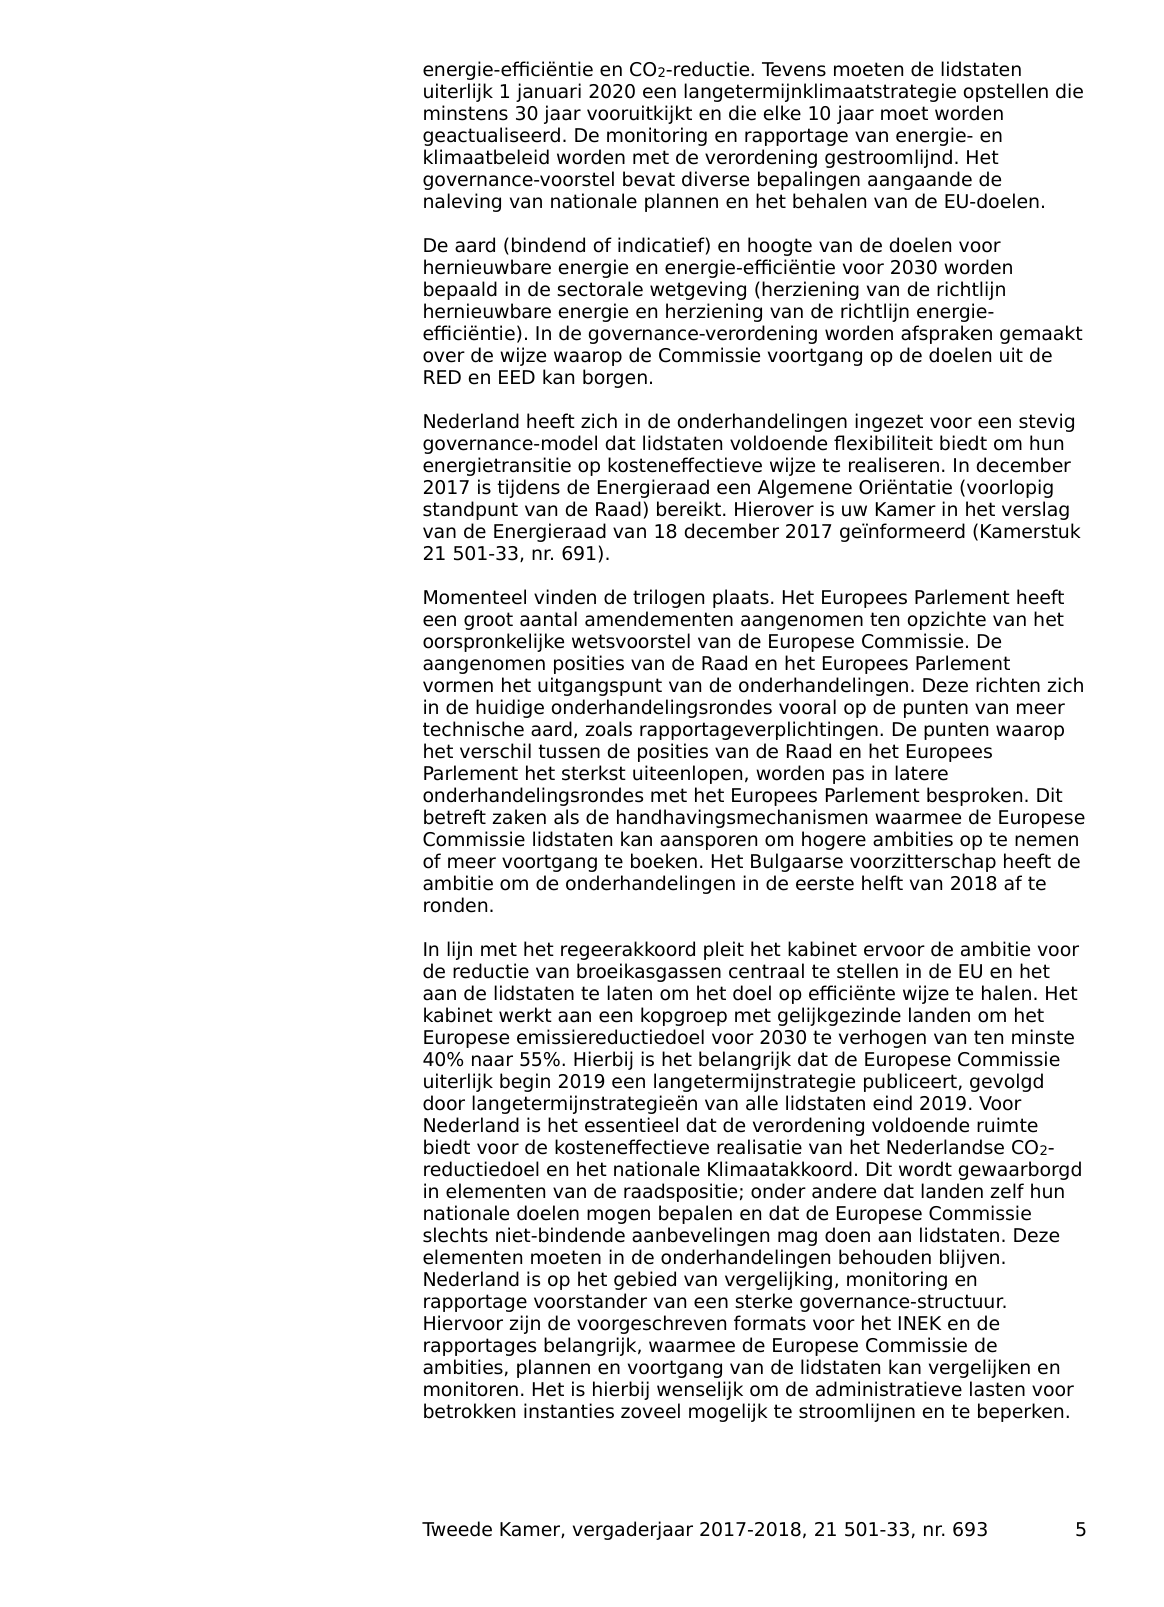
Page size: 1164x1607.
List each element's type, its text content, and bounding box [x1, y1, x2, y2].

text De aard (bindend of indicatief) en hoogte van de doelen voor hernieuwbare energie en energie-efficiëntie voor 2030 worden bepaald in de sectorale wetgeving (herziening van de richtlijn hernieuwbare energie en herziening van de richtlijn energie-efficiëntie). In de governance-verordening worden afspraken gemaakt over de wijze waarop de Commissie voortgang op de doelen uit de RED en EED kan borgen. [422, 235, 1087, 389]
text Momenteel vinden de trilogen plaats. Het Europees Parlement heeft een groot aantal amendementen aangenomen ten opzichte van het oorspronkelijke wetsvoorstel van de Europese Commissie. De aangenomen posities van de Raad en het Europees Parlement vormen het uitgangspunt van de onderhandelingen. Deze richten zich in de huidige onderhandelingsrondes vooral op de punten van meer technische aard, zoals rapportageverplichtingen. De punten waarop het verschil tussen de posities van de Raad en het Europees Parlement het sterkst uiteenlopen, worden pas in latere onderhandelingsrondes met het Europees Parlement besproken. Dit betreft zaken als de handhavingsmechanismen waarmee de Europese Commissie lidstaten kan aansporen om hogere ambities op te nemen of meer voortgang te boeken. Het Bulgaarse voorzitterschap heeft de ambitie om de onderhandelingen in de eerste helft van 2018 af te ronden. [422, 587, 1087, 917]
text energie-efficiëntie en CO2-reductie. Tevens moeten de lidstaten uiterlijk 1 januari 2020 een langetermijnklimaatstrategie opstellen die minstens 30 jaar vooruitkijkt en die elke 10 jaar moet worden geactualiseerd. De monitoring en rapportage van energie- en klimaatbeleid worden met de verordening gestroomlijnd. Het governance-voorstel bevat diverse bepalingen aangaande de naleving van nationale plannen en het behalen van de EU-doelen. [422, 59, 1087, 213]
text Nederland heeft zich in de onderhandelingen ingezet voor een stevig governance-model dat lidstaten voldoende flexibiliteit biedt om hun energietransitie op kosteneffectieve wijze te realiseren. In december 2017 is tijdens de Energieraad een Algemene Oriëntatie (voorlopig standpunt van de Raad) bereikt. Hierover is uw Kamer in het verslag van de Energieraad van 18 december 2017 geïnformeerd (Kamerstuk 21 501-33, nr. 691). [422, 411, 1087, 565]
text In lijn met het regeerakkoord pleit het kabinet ervoor de ambitie voor de reductie van broeikasgassen centraal te stellen in de EU en het aan de lidstaten te laten om het doel op efficiënte wijze te halen. Het kabinet werkt aan een kopgroep met gelijkgezinde landen om het Europese emissiereductiedoel voor 2030 te verhogen van ten minste 40% naar 55%. Hierbij is het belangrijk dat de Europese Commissie uiterlijk begin 2019 een langetermijnstrategie publiceert, gevolgd door langetermijnstrategieën van alle lidstaten eind 2019. Voor Nederland is het essentieel dat de verordening voldoende ruimte biedt voor de kosteneffectieve realisatie van het Nederlandse CO2-reductiedoel en het nationale Klimaatakkoord. Dit wordt gewaarborgd in elementen van de raadspositie; onder andere dat landen zelf hun nationale doelen mogen bepalen en dat de Europese Commissie slechts niet-bindende aanbevelingen mag doen aan lidstaten. Deze elementen moeten in de onderhandelingen behouden blijven. Nederland is op het gebied van vergelijking, monitoring en rapportage voorstander van een sterke governance-structuur. Hiervoor zijn de voorgeschreven formats voor het INEK en de rapportages belangrijk, waarmee de Europese Commissie de ambities, plannen en voortgang van de lidstaten kan vergelijken en monitoren. Het is hierbij wenselijk om de administratieve lasten voor betrokken instanties zoveel mogelijk te stroomlijnen en te beperken. [422, 939, 1087, 1423]
